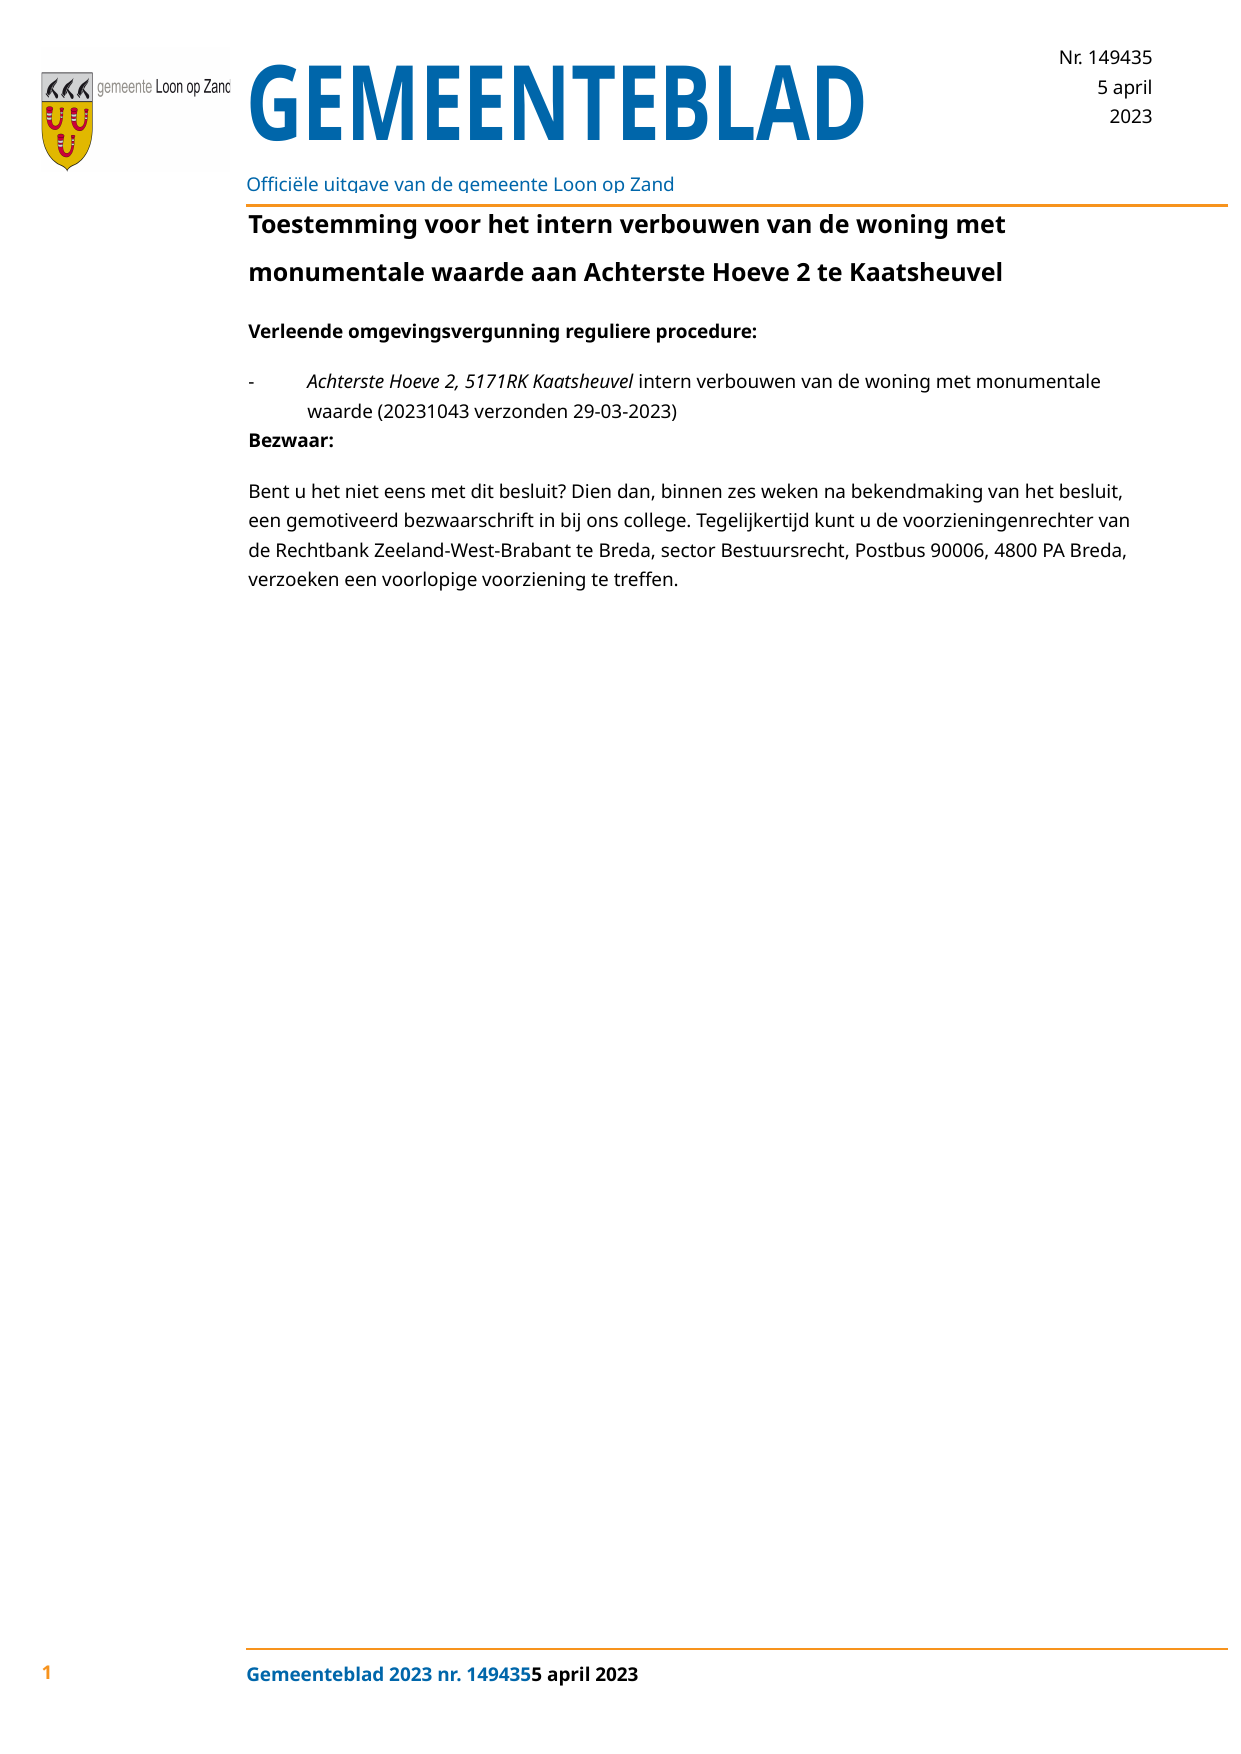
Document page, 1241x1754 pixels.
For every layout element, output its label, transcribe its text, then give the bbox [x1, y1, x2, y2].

text Bent u het niet eens met dit besluit? Dien dan, binnen zes weken na bekendmaking van het besluit, een gemotiveerd bezwaarschrift in bij ons college. Tegelijkertijd kunt u de voorzieningenrechter van de Rechtbank Zeeland-West-Brabant te Breda, sector Bestuursrecht, Postbus 90006, 4800 PA Breda, verzoeken een voorlopige voorziening te treffen. [248, 478, 1152, 592]
text Toestemming voor het intern verbouwen van de woning met monumentale waarde aan Achterste Hoeve 2 te Kaatsheuvel [248, 207, 1152, 288]
list Achterste Hoeve 2, 5171RK Kaatsheuvel intern verbouwen van de woning met monumentale waarde (20231043 verzonden 29-03-2023) [248, 368, 1152, 424]
picture [41, 47, 231, 172]
text Bezwaar: [248, 427, 1152, 453]
text Verleende omgevingsvergunning reguliere procedure: [248, 318, 1152, 344]
